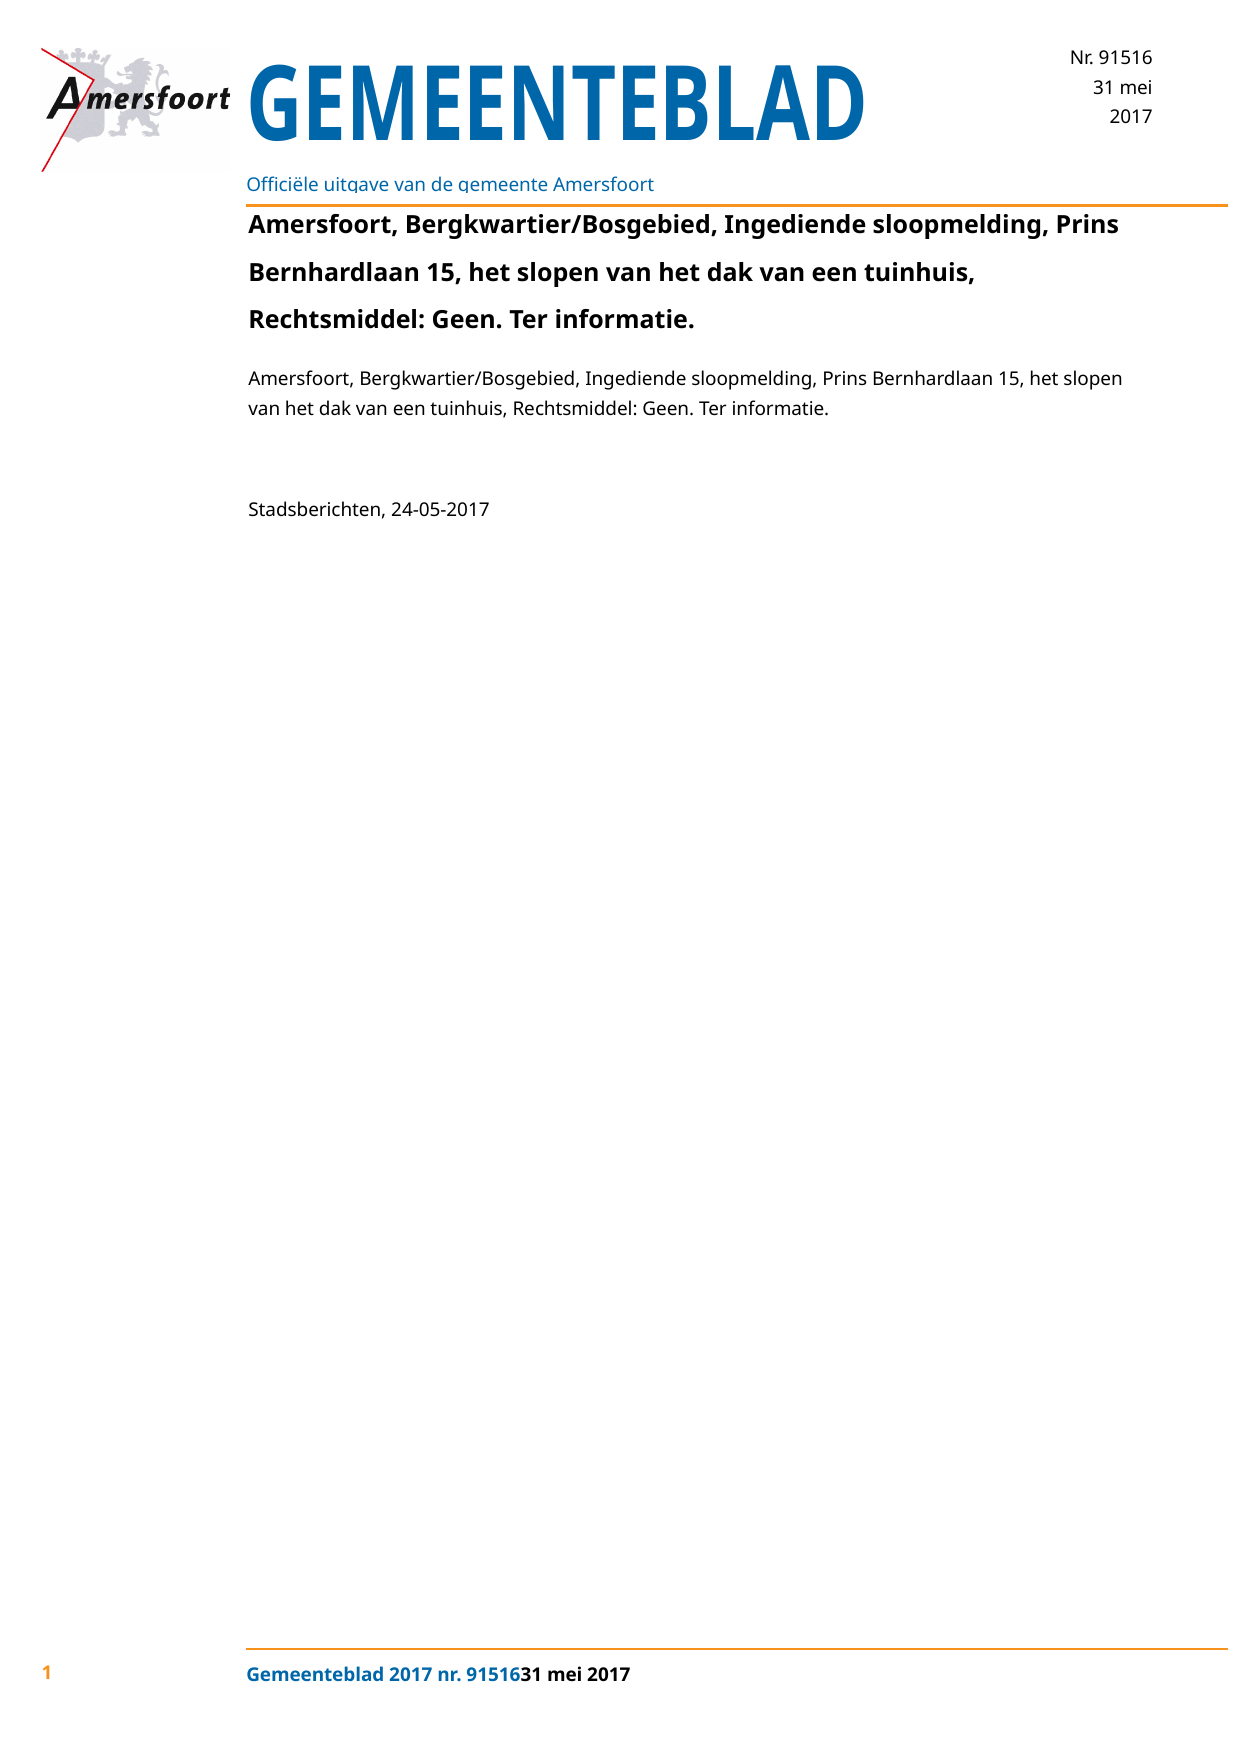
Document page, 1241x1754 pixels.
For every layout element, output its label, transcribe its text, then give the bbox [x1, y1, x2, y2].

text Amersfoort, Bergkwartier/Bosgebied, Ingediende sloopmelding, Prins Bernhardlaan 15, het slopen van het dak van een tuinhuis, Rechtsmiddel: Geen. Ter informatie. [248, 207, 1152, 336]
picture [41, 47, 231, 172]
text Amersfoort, Bergkwartier/Bosgebied, Ingediende sloopmelding, Prins Bernhardlaan 15, het slopen van het dak van een tuinhuis, Rechtsmiddel: Geen. Ter informatie. [248, 366, 1152, 421]
text Stadsberichten, 24-05-2017 [248, 496, 1152, 522]
